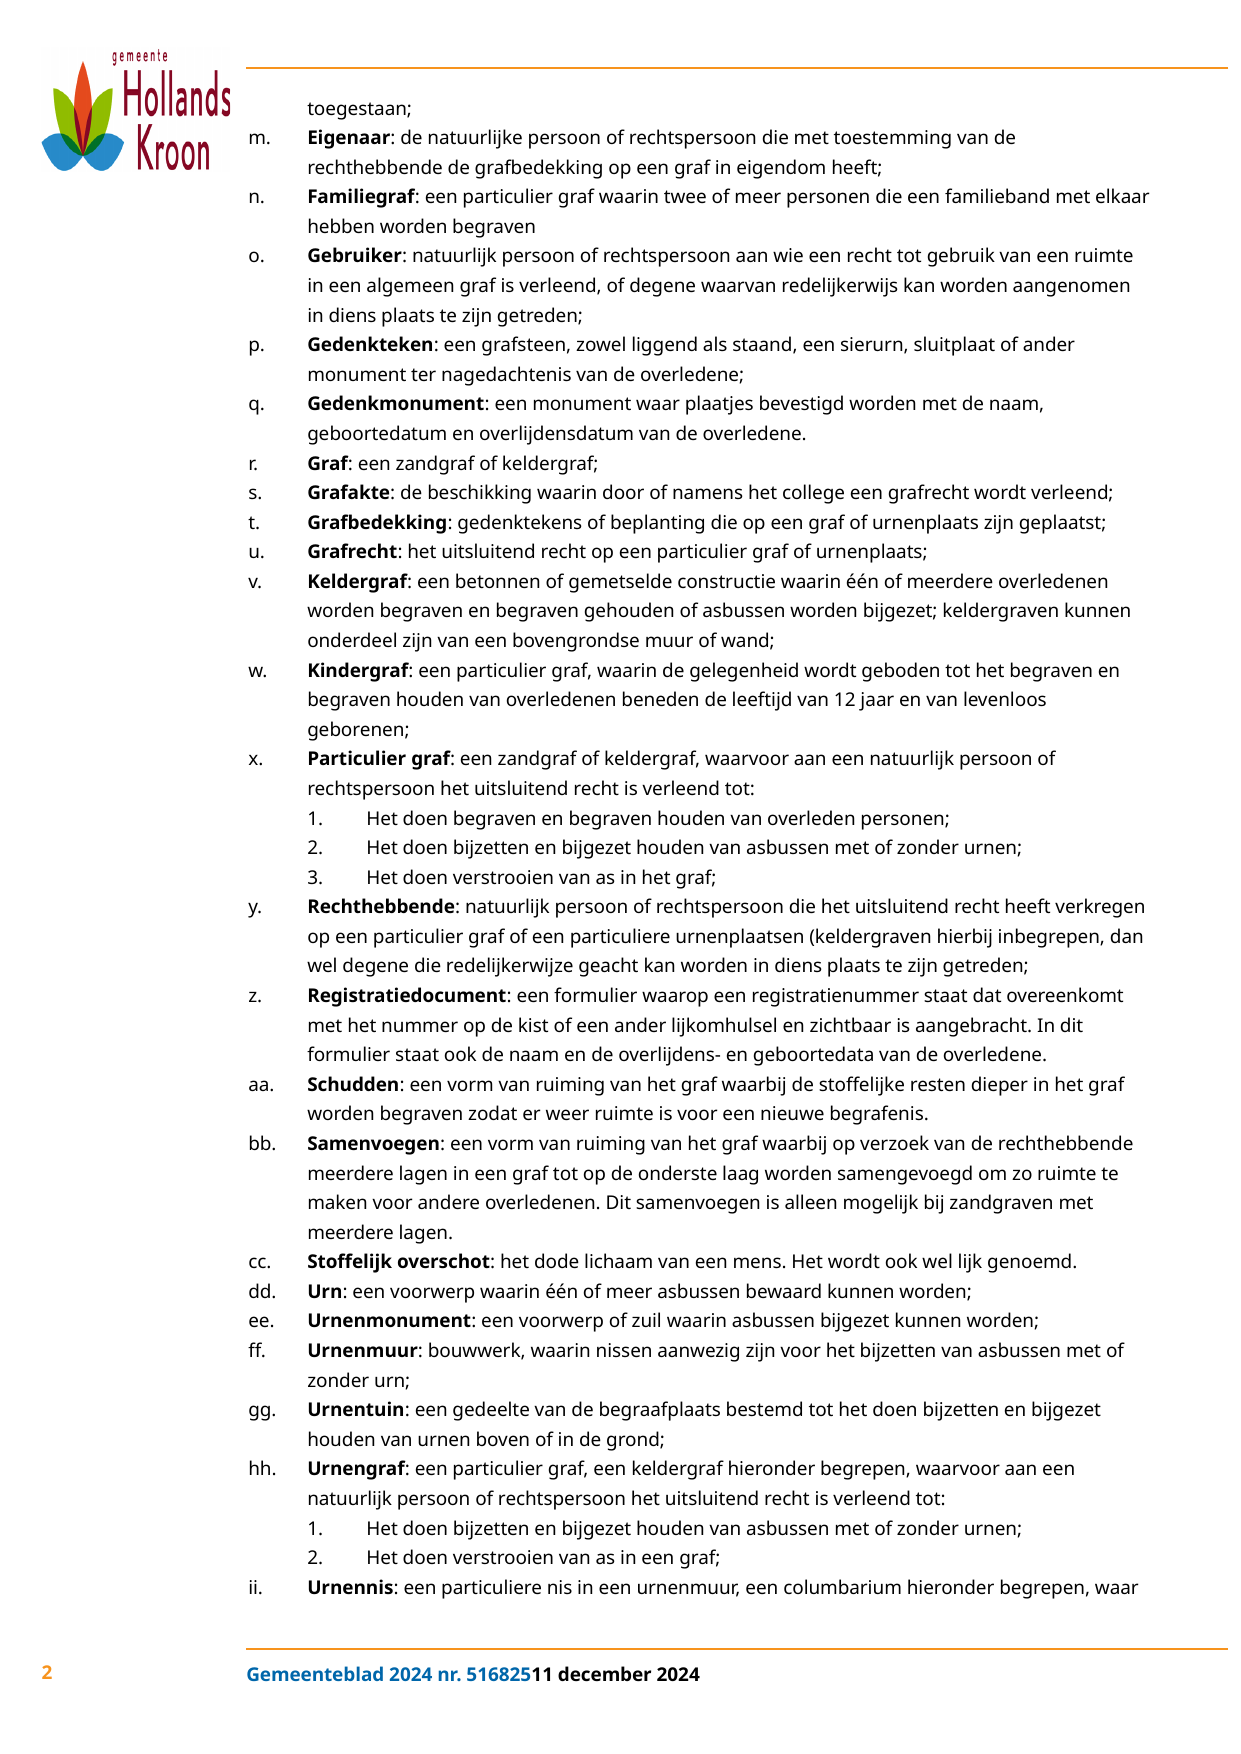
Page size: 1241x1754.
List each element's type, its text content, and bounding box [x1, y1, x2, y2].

list Grafakte: de beschikking waarin door of namens het college een grafrecht wordt verleend; [248, 479, 1152, 505]
list Grafrecht: het uitsluitend recht op een particulier graf of urnenplaats; [248, 538, 1152, 564]
list Gedenkteken: een grafsteen, zowel liggend als staand, een sierurn, sluitplaat of ander monument ter nagedachtenis van de overledene; [248, 331, 1152, 387]
picture [41, 47, 231, 172]
list Urnennis: een particuliere nis in een urnenmuur, een columbarium hieronder begrepen, waar [248, 1574, 1152, 1600]
list Het doen bijzetten en bijgezet houden van asbussen met of zonder urnen; [307, 834, 1152, 860]
list Familiegraf: een particulier graf waarin twee of meer personen die een familieband met elkaar hebben worden begraven [248, 183, 1152, 239]
list Samenvoegen: een vorm van ruiming van het graf waarbij op verzoek van de rechthebbende meerdere lagen in een graf tot op de onderste laag worden samengevoegd om zo ruimte te maken voor andere overledenen. Dit samenvoegen is alleen mogelijk bij zandgraven met meerdere lagen. [248, 1130, 1152, 1245]
list Het doen verstrooien van as in het graf; [307, 864, 1152, 890]
list Urnentuin: een gedeelte van de begraafplaats bestemd tot het doen bijzetten en bijgezet houden van urnen boven of in de grond; [248, 1396, 1152, 1452]
list Het doen begraven en begraven houden van overleden personen; [307, 805, 1152, 831]
list Graf: een zandgraf of keldergraf; [248, 450, 1152, 476]
list Grafbedekking: gedenktekens of beplanting die op een graf of urnenplaats zijn geplaatst; [248, 509, 1152, 535]
list Rechthebbende: natuurlijk persoon of rechtspersoon die het uitsluitend recht heeft verkregen op een particulier graf of een particuliere urnenplaatsen (keldergraven hierbij inbegrepen, dan wel degene die redelijkerwijze geacht kan worden in diens plaats te zijn getreden; [248, 893, 1152, 978]
list Urn: een voorwerp waarin één of meer asbussen bewaard kunnen worden; [248, 1278, 1152, 1304]
list Het doen verstrooien van as in een graf; [307, 1544, 1152, 1570]
list Urnengraf: een particulier graf, een keldergraf hieronder begrepen, waarvoor aan een natuurlijk persoon of rechtspersoon het uitsluitend recht is verleend tot: [248, 1456, 1152, 1511]
list Kindergraf: een particulier graf, waarin de gelegenheid wordt geboden tot het begraven en begraven houden van overledenen beneden de leeftijd van 12 jaar en van levenloos geborenen; [248, 657, 1152, 742]
list Het doen bijzetten en bijgezet houden van asbussen met of zonder urnen; [307, 1515, 1152, 1541]
list Keldergraf: een betonnen of gemetselde constructie waarin één of meerdere overledenen worden begraven en begraven gehouden of asbussen worden bijgezet; keldergraven kunnen onderdeel zijn van een bovengrondse muur of wand; [248, 568, 1152, 653]
list Gedenkmonument: een monument waar plaatjes bevestigd worden met de naam, geboortedatum en overlijdensdatum van de overledene. [248, 391, 1152, 446]
list Gebruiker: natuurlijk persoon of rechtspersoon aan wie een recht tot gebruik van een ruimte in een algemeen graf is verleend, of degene waarvan redelijkerwijs kan worden aangenomen in diens plaats te zijn getreden; [248, 243, 1152, 328]
list Urnenmonument: een voorwerp of zuil waarin asbussen bijgezet kunnen worden; [248, 1308, 1152, 1333]
list Registratiedocument: een formulier waarop een registratienummer staat dat overeenkomt met het nummer op de kist of een ander lijkomhulsel en zichtbaar is aangebracht. In dit formulier staat ook de naam en de overlijdens- en geboortedata van de overledene. [248, 982, 1152, 1067]
list Particulier graf: een zandgraf of keldergraf, waarvoor aan een natuurlijk persoon of rechtspersoon het uitsluitend recht is verleend tot: [248, 746, 1152, 801]
list Schudden: een vorm van ruiming van het graf waarbij de stoffelijke resten dieper in het graf worden begraven zodat er weer ruimte is voor een nieuwe begrafenis. [248, 1071, 1152, 1126]
list Urnenmuur: bouwwerk, waarin nissen aanwezig zijn voor het bijzetten van asbussen met of zonder urn; [248, 1337, 1152, 1393]
list Eigenaar: de natuurlijke persoon of rechtspersoon die met toestemming van de rechthebbende de grafbedekking op een graf in eigendom heeft; [248, 124, 1152, 180]
list Stoffelijk overschot: het dode lichaam van een mens. Het wordt ook wel lijk genoemd. [248, 1248, 1152, 1274]
list toegestaan; [248, 95, 1152, 121]
